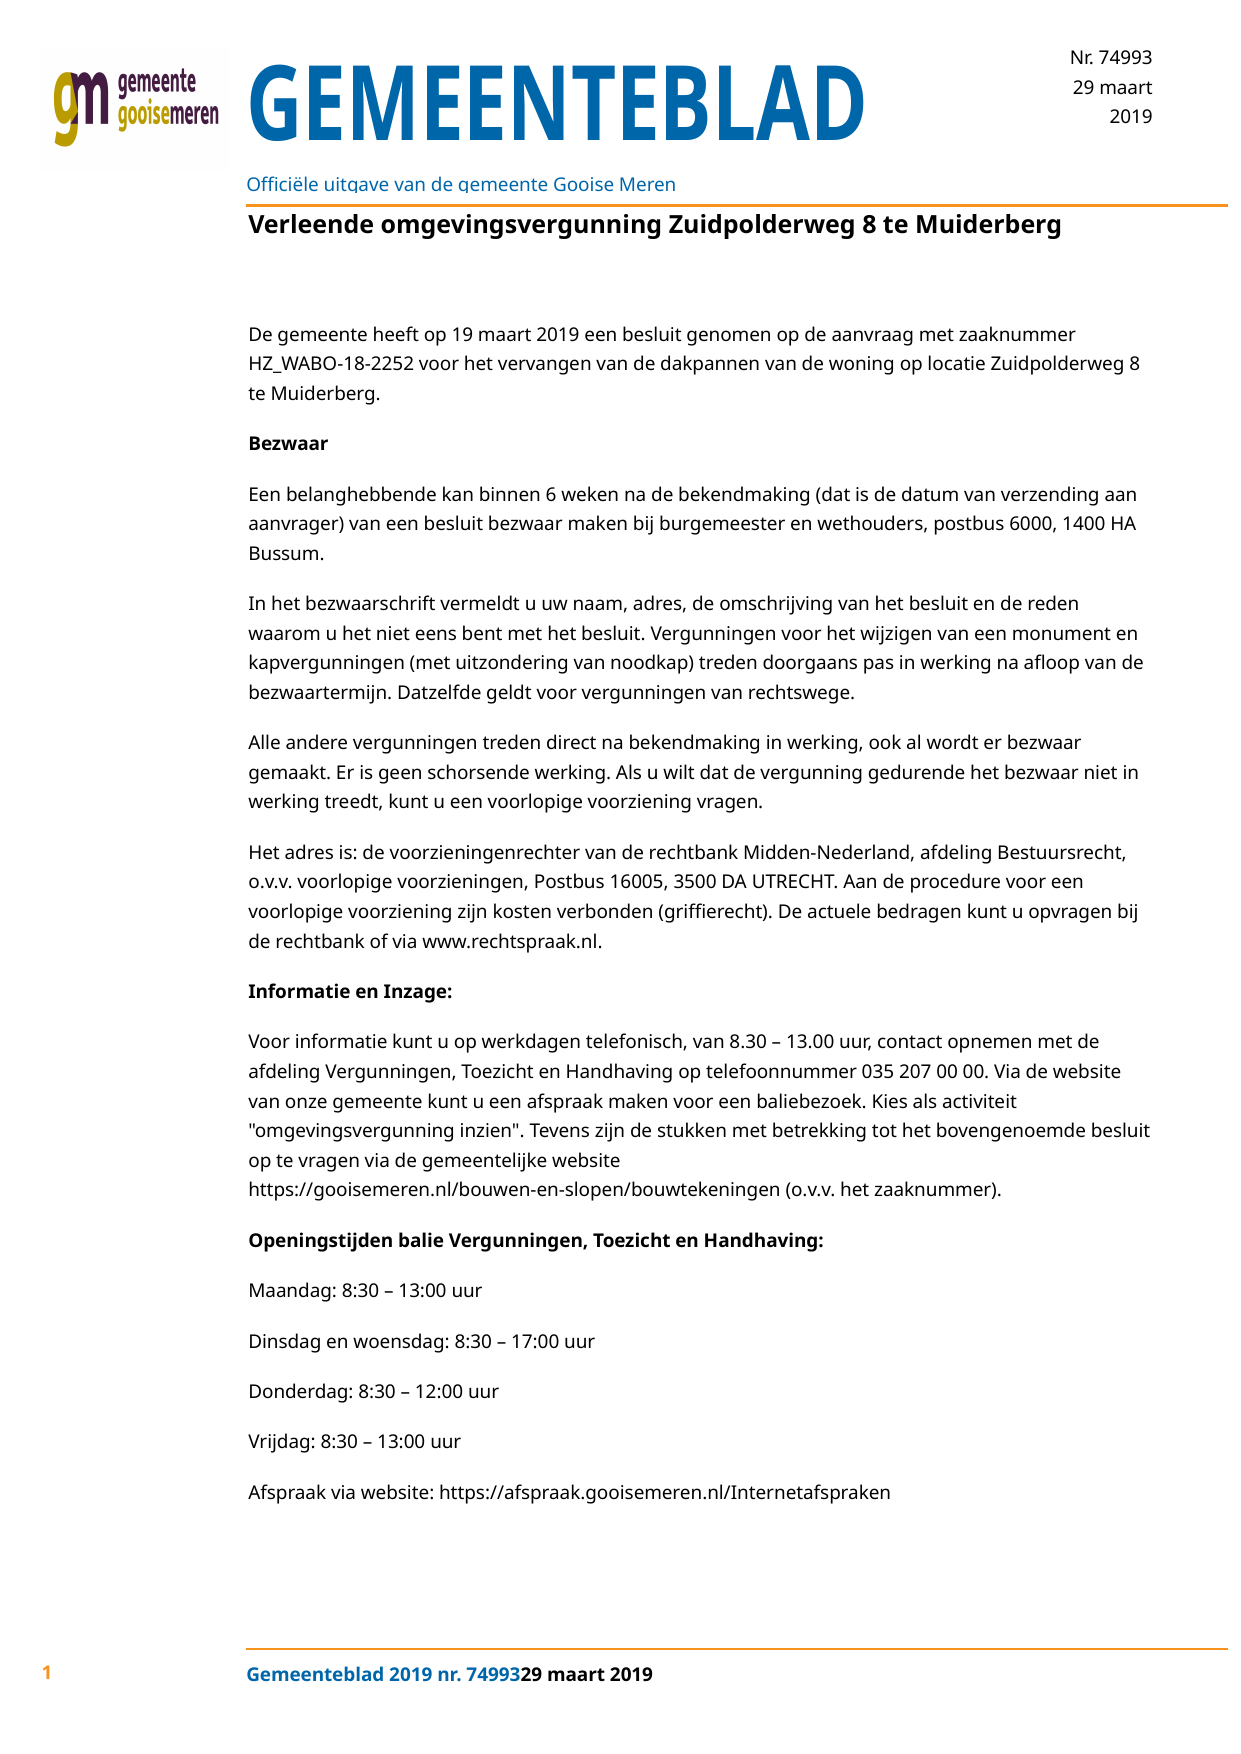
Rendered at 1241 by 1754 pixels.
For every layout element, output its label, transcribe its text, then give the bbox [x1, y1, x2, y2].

text Maandag: 8:30 – 13:00 uur [248, 1277, 1152, 1303]
text Voor informatie kunt u op werkdagen telefonisch, van 8.30 – 13.00 uur, contact opnemen met de afdeling Vergunningen, Toezicht en Handhaving op telefoonnummer 035 207 00 00. Via de website van onze gemeente kunt u een afspraak maken voor een baliebezoek. Kies als activiteit "omgevingsvergunning inzien". Tevens zijn de stukken met betrekking tot het bovengenoemde besluit op te vragen via de gemeentelijke website https://gooisemeren.nl/bouwen-en-slopen/bouwtekeningen (o.v.v. het zaaknummer). [248, 1029, 1152, 1202]
text Openingstijden balie Vergunningen, Toezicht en Handhaving: [248, 1227, 1152, 1253]
text Informatie en Inzage: [248, 978, 1152, 1004]
text Het adres is: de voorzieningenrechter van de rechtbank Midden-Nederland, afdeling Bestuursrecht, o.v.v. voorlopige voorzieningen, Postbus 16005, 3500 DA UTRECHT. Aan de procedure voor een voorlopige voorziening zijn kosten verbonden (griffierecht). De actuele bedragen kunt u opvragen bij de rechtbank of via www.rechtspraak.nl. [248, 839, 1152, 953]
text Donderdag: 8:30 – 12:00 uur [248, 1378, 1152, 1404]
text Afspraak via website: https://afspraak.gooisemeren.nl/Internetafspraken [248, 1479, 1152, 1505]
text Verleende omgevingsvergunning Zuidpolderweg 8 te Muiderberg [248, 207, 1152, 241]
text Een belanghebbende kan binnen 6 weken na de bekendmaking (dat is de datum van verzending aan aanvrager) van een besluit bezwaar maken bij burgemeester en wethouders, postbus 6000, 1400 HA Bussum. [248, 481, 1152, 566]
text De gemeente heeft op 19 maart 2019 een besluit genomen op de aanvraag met zaaknummer HZ_WABO-18-2252 voor het vervangen van de dakpannen van de woning op locatie Zuidpolderweg 8 te Muiderberg. [248, 321, 1152, 406]
text Vrijdag: 8:30 – 13:00 uur [248, 1429, 1152, 1454]
text Bezwaar [248, 430, 1152, 456]
text In het bezwaarschrift vermeldt u uw naam, adres, de omschrijving van het besluit en de reden waarom u het niet eens bent met het besluit. Vergunningen voor het wijzigen van een monument en kapvergunningen (met uitzondering van noodkap) treden doorgaans pas in werking na afloop van de bezwaartermijn. Datzelfde geldt voor vergunningen van rechtswege. [248, 590, 1152, 705]
text Dinsdag en woensdag: 8:30 – 17:00 uur [248, 1328, 1152, 1353]
picture [41, 47, 231, 172]
text Alle andere vergunningen treden direct na bekendmaking in werking, ook al wordt er bezwaar gemaakt. Er is geen schorsende werking. Als u wilt dat de vergunning gedurende het bezwaar niet in werking treedt, kunt u een voorlopige voorziening vragen. [248, 729, 1152, 814]
